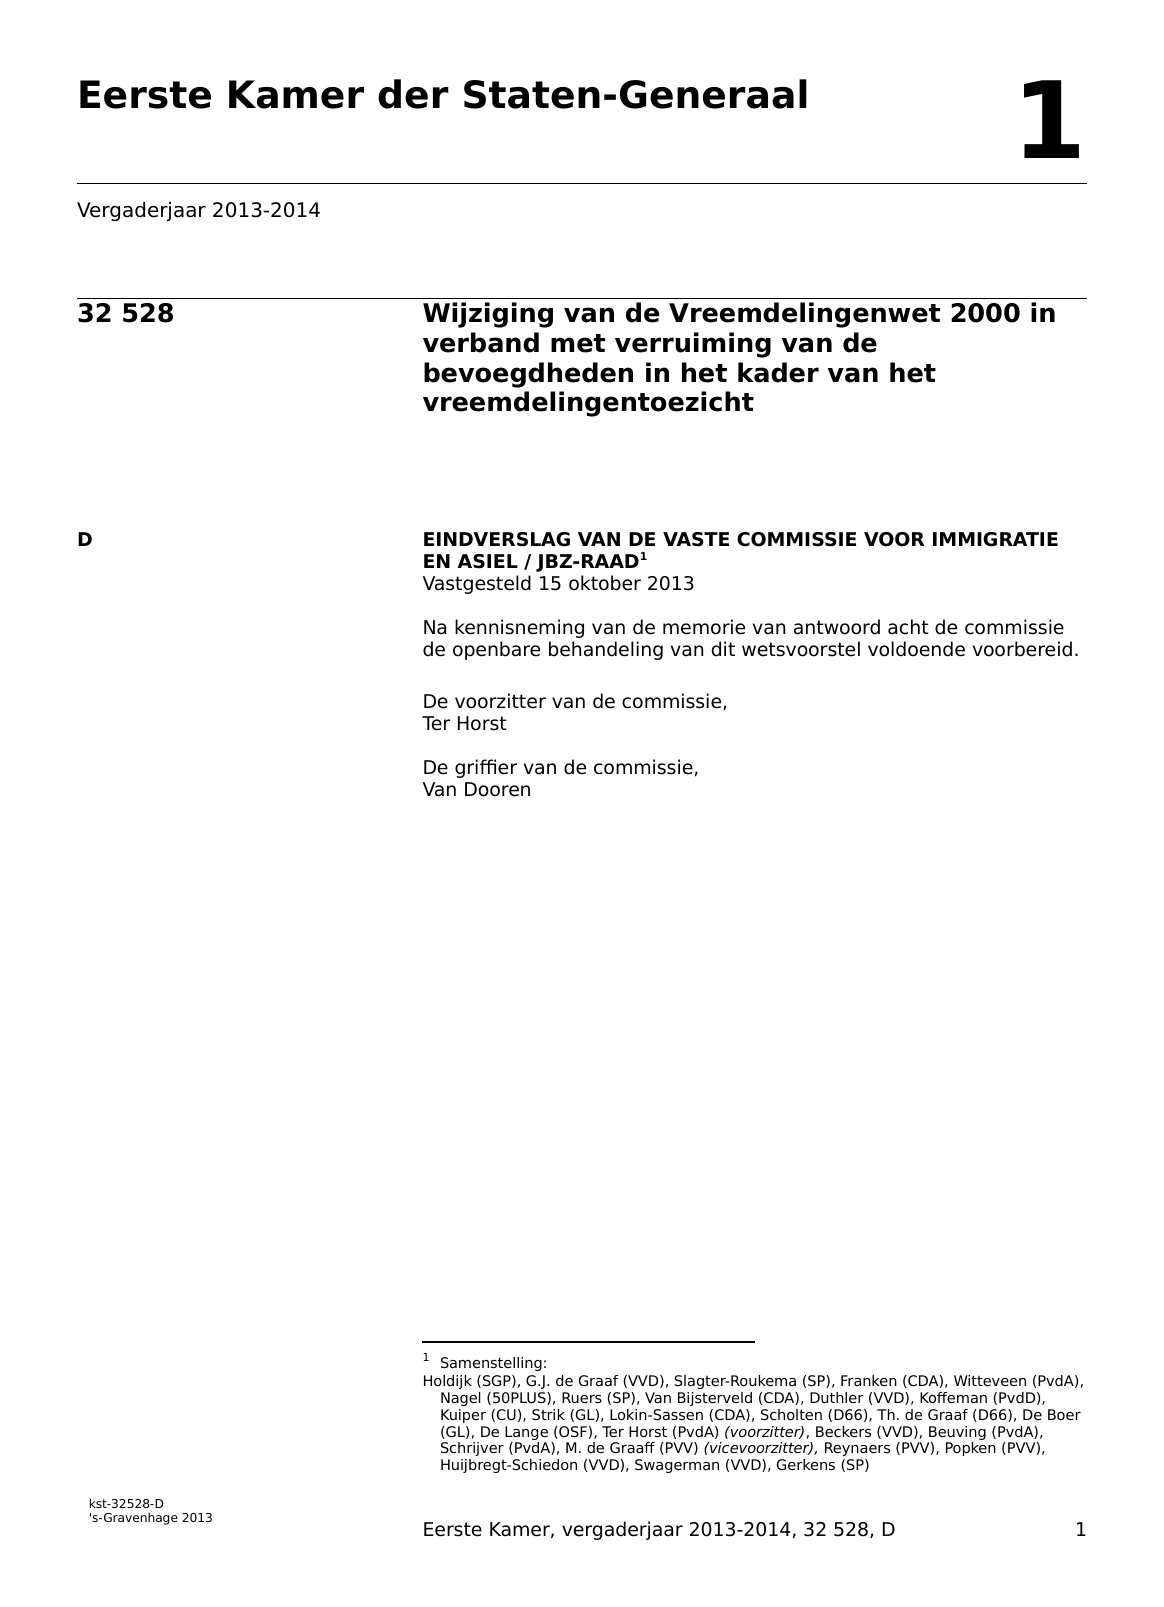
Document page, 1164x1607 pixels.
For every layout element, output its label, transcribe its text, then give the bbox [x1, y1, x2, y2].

text Vastgesteld 15 oktober 2013 [422, 573, 1087, 595]
table_header 1 [886, 59, 1087, 183]
text Samenstelling: [422, 1351, 1087, 1373]
text De griffier van de commissie, Van Dooren [422, 757, 1087, 801]
subtitle D EINDVERSLAG VAN DE VASTE COMMISSIE VOOR IMMIGRATIE EN ASIEL / JBZ-RAAD [77, 529, 1087, 573]
text kst-32528-D [88, 1497, 323, 1511]
text 's-Gravenhage 2013 [88, 1511, 323, 1525]
text De voorzitter van de commissie, Ter Horst [422, 691, 1087, 735]
subtitle 32 528 Wijziging van de Vreemdelingenwet 2000 in verband met verruiming van de bevoegdheden in het kader van het vreemdelingentoezicht [77, 299, 1087, 418]
text Holdijk (SGP), G.J. de Graaf (VVD), Slagter-Roukema (SP), Franken (CDA), Witteveen (PvdA), Nagel (50PLUS), Ruers (SP), Van Bijsterveld (CDA), Duthler (VVD), Koffeman (PvdD), Kuiper (CU), Strik (GL), Lokin-Sassen (CDA), Scholten (D66), Th. de Graaf (D66), De Boer (GL), De Lange (OSF), Ter Horst (PvdA) (voorzitter), Beckers (VVD), Beuving (PvdA), Schrijver (PvdA), M. de Graaff (PVV) (vicevoorzitter), Reynaers (PVV), Popken (PVV), Huijbregt-Schiedon (VVD), Swagerman (VVD), Gerkens (SP) [422, 1373, 1087, 1474]
table_header Eerste Kamer der Staten-Generaal [77, 59, 886, 183]
table_cell Vergaderjaar 2013-2014 [77, 184, 1087, 298]
text Na kennisneming van de memorie van antwoord acht de commissie de openbare behandeling van dit wetsvoorstel voldoende voorbereid. [422, 617, 1087, 661]
